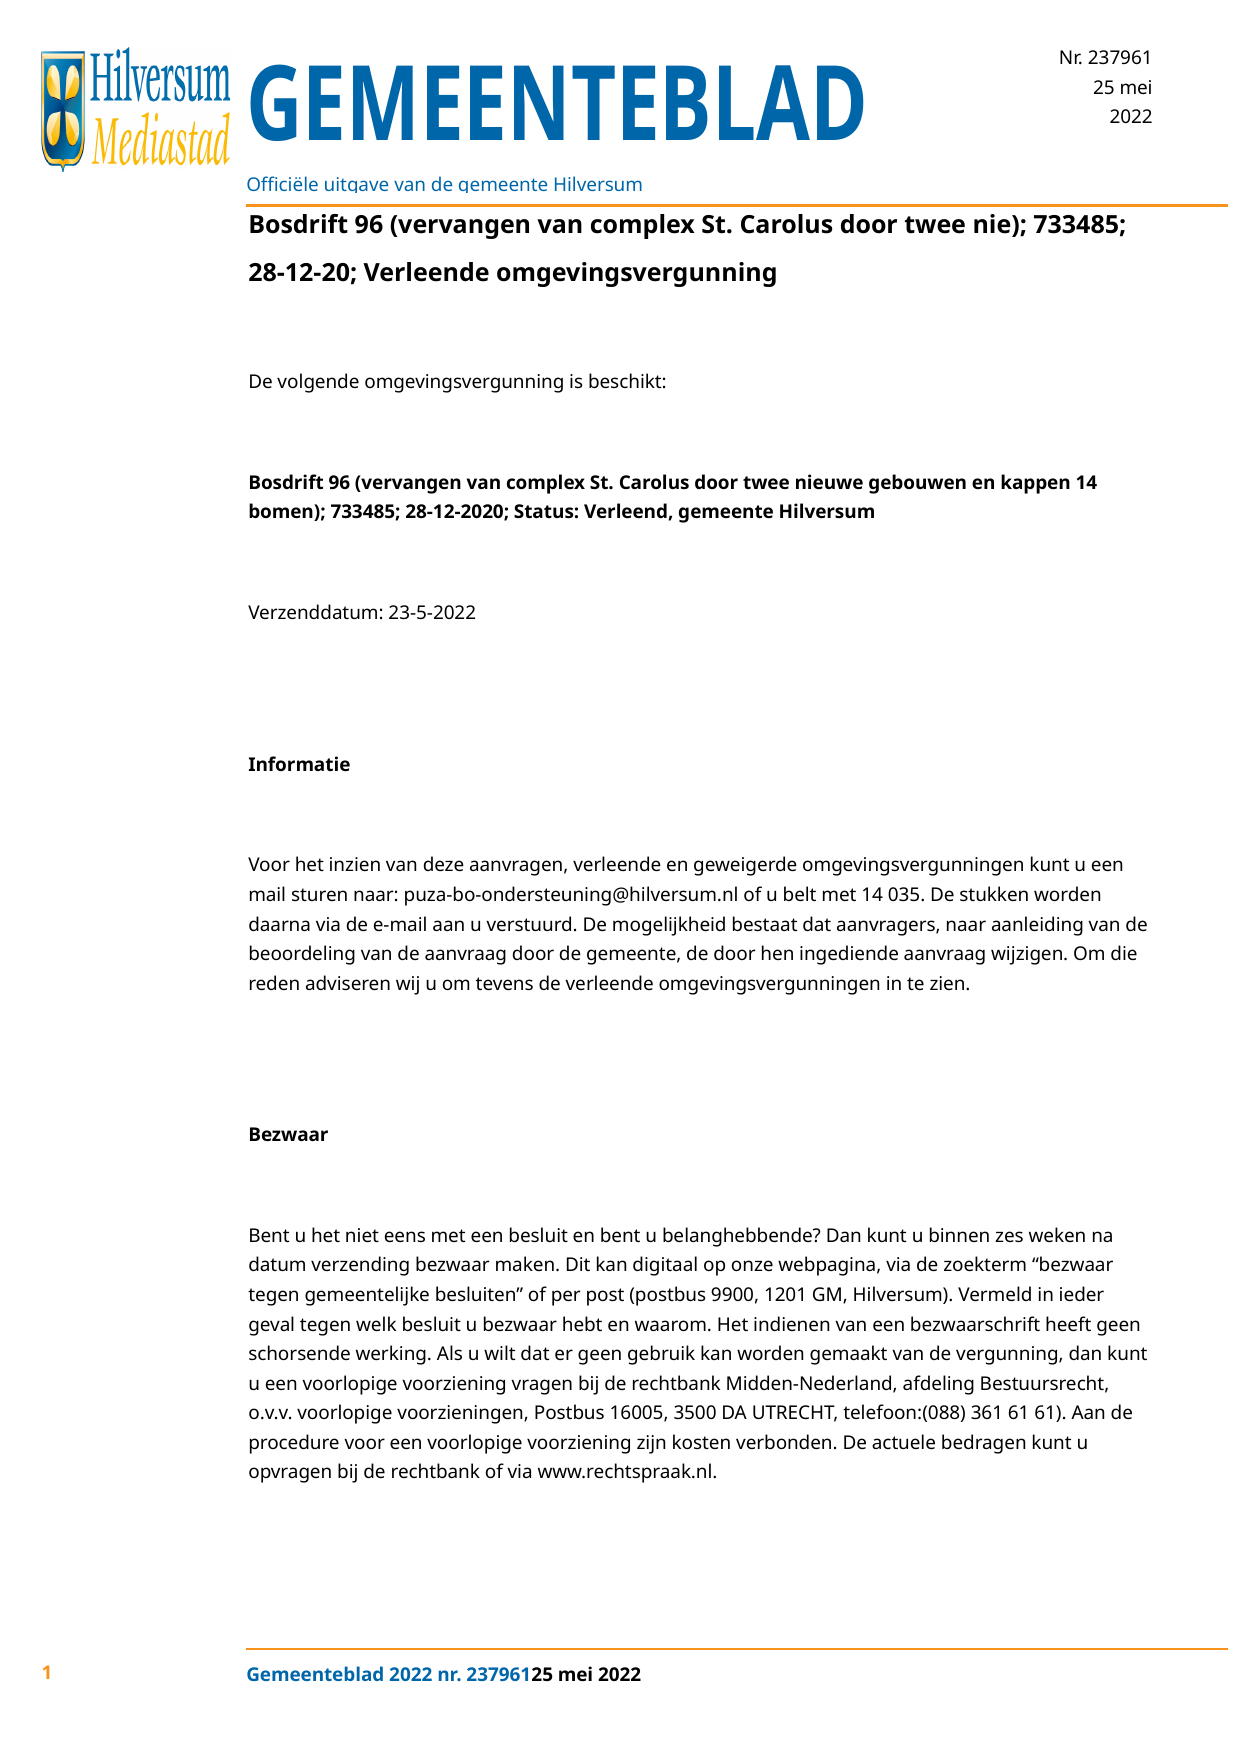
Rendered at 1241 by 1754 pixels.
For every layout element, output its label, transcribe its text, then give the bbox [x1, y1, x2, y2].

text Informatie [248, 751, 1152, 777]
text Bosdrift 96 (vervangen van complex St. Carolus door twee nieuwe gebouwen en kappen 14 bomen); 733485; 28-12-2020; Status: Verleend, gemeente Hilversum [248, 469, 1152, 524]
text De volgende omgevingsvergunning is beschikt: [248, 368, 1152, 394]
text Voor het inzien van deze aanvragen, verleende en geweigerde omgevingsvergunningen kunt u een mail sturen naar: puza-bo-ondersteuning@hilversum.nl of u belt met 14 035. De stukken worden daarna via de e-mail aan u verstuurd. De mogelijkheid bestaat dat aanvragers, naar aanleiding van de beoordeling van de aanvraag door de gemeente, de door hen ingediende aanvraag wijzigen. Om die reden adviseren wij u om tevens de verleende omgevingsvergunningen in te zien. [248, 852, 1152, 996]
text Bezwaar [248, 1121, 1152, 1147]
picture [41, 47, 231, 172]
text Verzenddatum: 23-5-2022 [248, 599, 1152, 625]
text Bosdrift 96 (vervangen van complex St. Carolus door twee nie); 733485; 28-12-20; Verleende omgevingsvergunning [248, 207, 1152, 288]
text Bent u het niet eens met een besluit en bent u belanghebbende? Dan kunt u binnen zes weken na datum verzending bezwaar maken. Dit kan digitaal op onze webpagina, via de zoekterm “bezwaar tegen gemeentelijke besluiten” of per post (postbus 9900, 1201 GM, Hilversum). Vermeld in ieder geval tegen welk besluit u bezwaar hebt en waarom. Het indienen van een bezwaarschrift heeft geen schorsende werking. Als u wilt dat er geen gebruik kan worden gemaakt van de vergunning, dan kunt u een voorlopige voorziening vragen bij de rechtbank Midden-Nederland, afdeling Bestuursrecht, o.v.v. voorlopige voorzieningen, Postbus 16005, 3500 DA UTRECHT, telefoon:(088) 361 61 61). Aan de procedure voor een voorlopige voorziening zijn kosten verbonden. De actuele bedragen kunt u opvragen bij de rechtbank of via www.rechtspraak.nl. [248, 1222, 1152, 1484]
